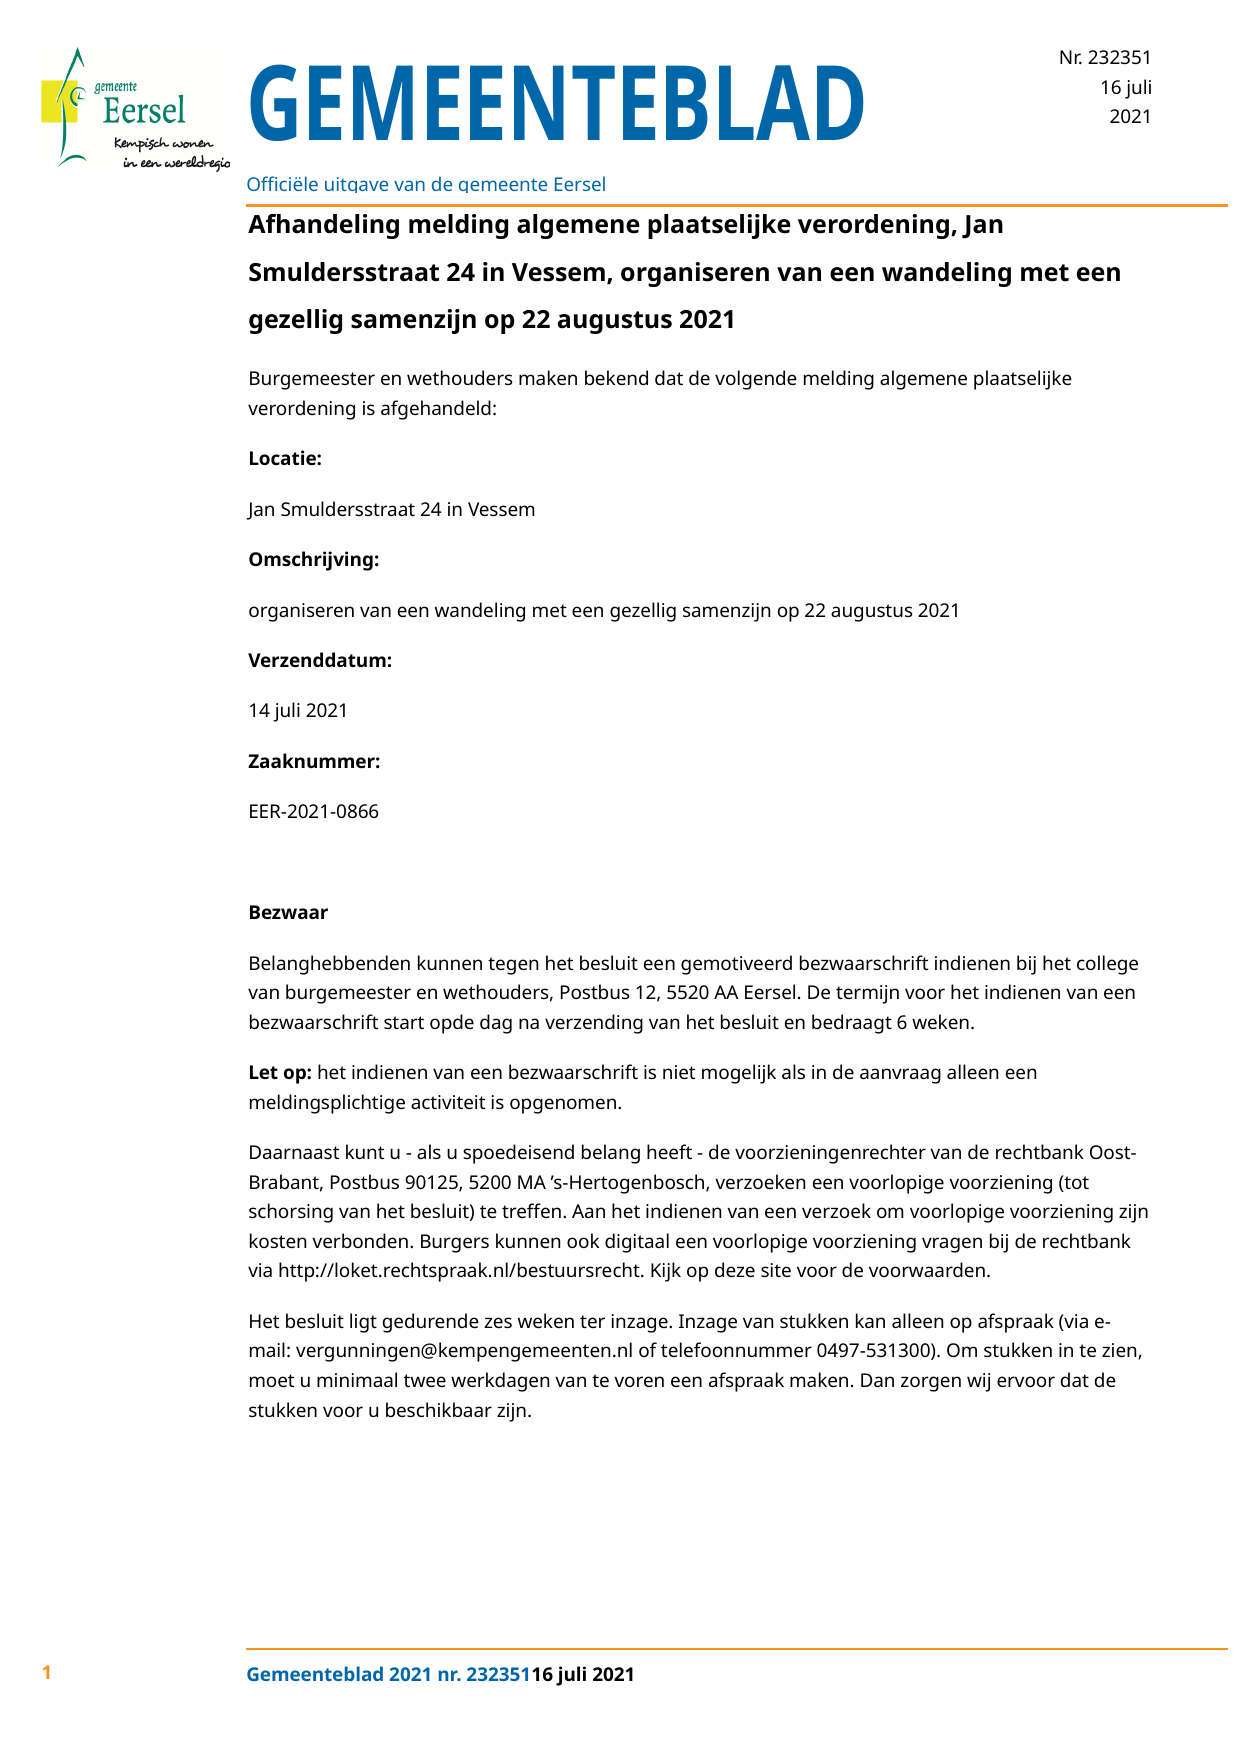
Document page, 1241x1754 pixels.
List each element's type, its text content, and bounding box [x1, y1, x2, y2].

text Jan Smuldersstraat 24 in Vessem [248, 496, 1152, 522]
text Locatie: [248, 446, 1152, 471]
text Belanghebbenden kunnen tegen het besluit een gemotiveerd bezwaarschrift indienen bij het college van burgemeester en wethouders, Postbus 12, 5520 AA Eersel. De termijn voor het indienen van een bezwaarschrift start opde dag na verzending van het besluit en bedraagt 6 weken. [248, 950, 1152, 1034]
text organiseren van een wandeling met een gezellig samenzijn op 22 augustus 2021 [248, 597, 1152, 622]
text Verzenddatum: [248, 647, 1152, 673]
text Het besluit ligt gedurende zes weken ter inzage. Inzage van stukken kan alleen op afspraak (via e-mail: vergunningen@kempengemeenten.nl of telefoonnummer 0497-531300). Om stukken in te zien, moet u minimaal twee werkdagen van te voren een afspraak maken. Dan zorgen wij ervoor dat de stukken voor u beschikbaar zijn. [248, 1308, 1152, 1422]
text Omschrijving: [248, 546, 1152, 572]
text 14 juli 2021 [248, 698, 1152, 723]
picture [41, 47, 231, 172]
text Zaaknummer: [248, 748, 1152, 774]
text Afhandeling melding algemene plaatselijke verordening, Jan Smuldersstraat 24 in Vessem, organiseren van een wandeling met een gezellig samenzijn op 22 augustus 2021 [248, 207, 1152, 336]
text Let op: het indienen van een bezwaarschrift is niet mogelijk als in de aanvraag alleen een meldingsplichtige activiteit is opgenomen. [248, 1059, 1152, 1114]
text EER-2021-0866 [248, 798, 1152, 824]
text Bezwaar [248, 899, 1152, 925]
text Daarnaast kunt u - als u spoedeisend belang heeft - de voorzieningenrechter van de rechtbank Oost-Brabant, Postbus 90125, 5200 MA ’s-Hertogenbosch, verzoeken een voorlopige voorziening (tot schorsing van het besluit) te treffen. Aan het indienen van een verzoek om voorlopige voorziening zijn kosten verbonden. Burgers kunnen ook digitaal een voorlopige voorziening vragen bij de rechtbank via http://loket.rechtspraak.nl/bestuursrecht. Kijk op deze site voor de voorwaarden. [248, 1139, 1152, 1283]
text Burgemeester en wethouders maken bekend dat de volgende melding algemene plaatselijke verordening is afgehandeld: [248, 366, 1152, 421]
